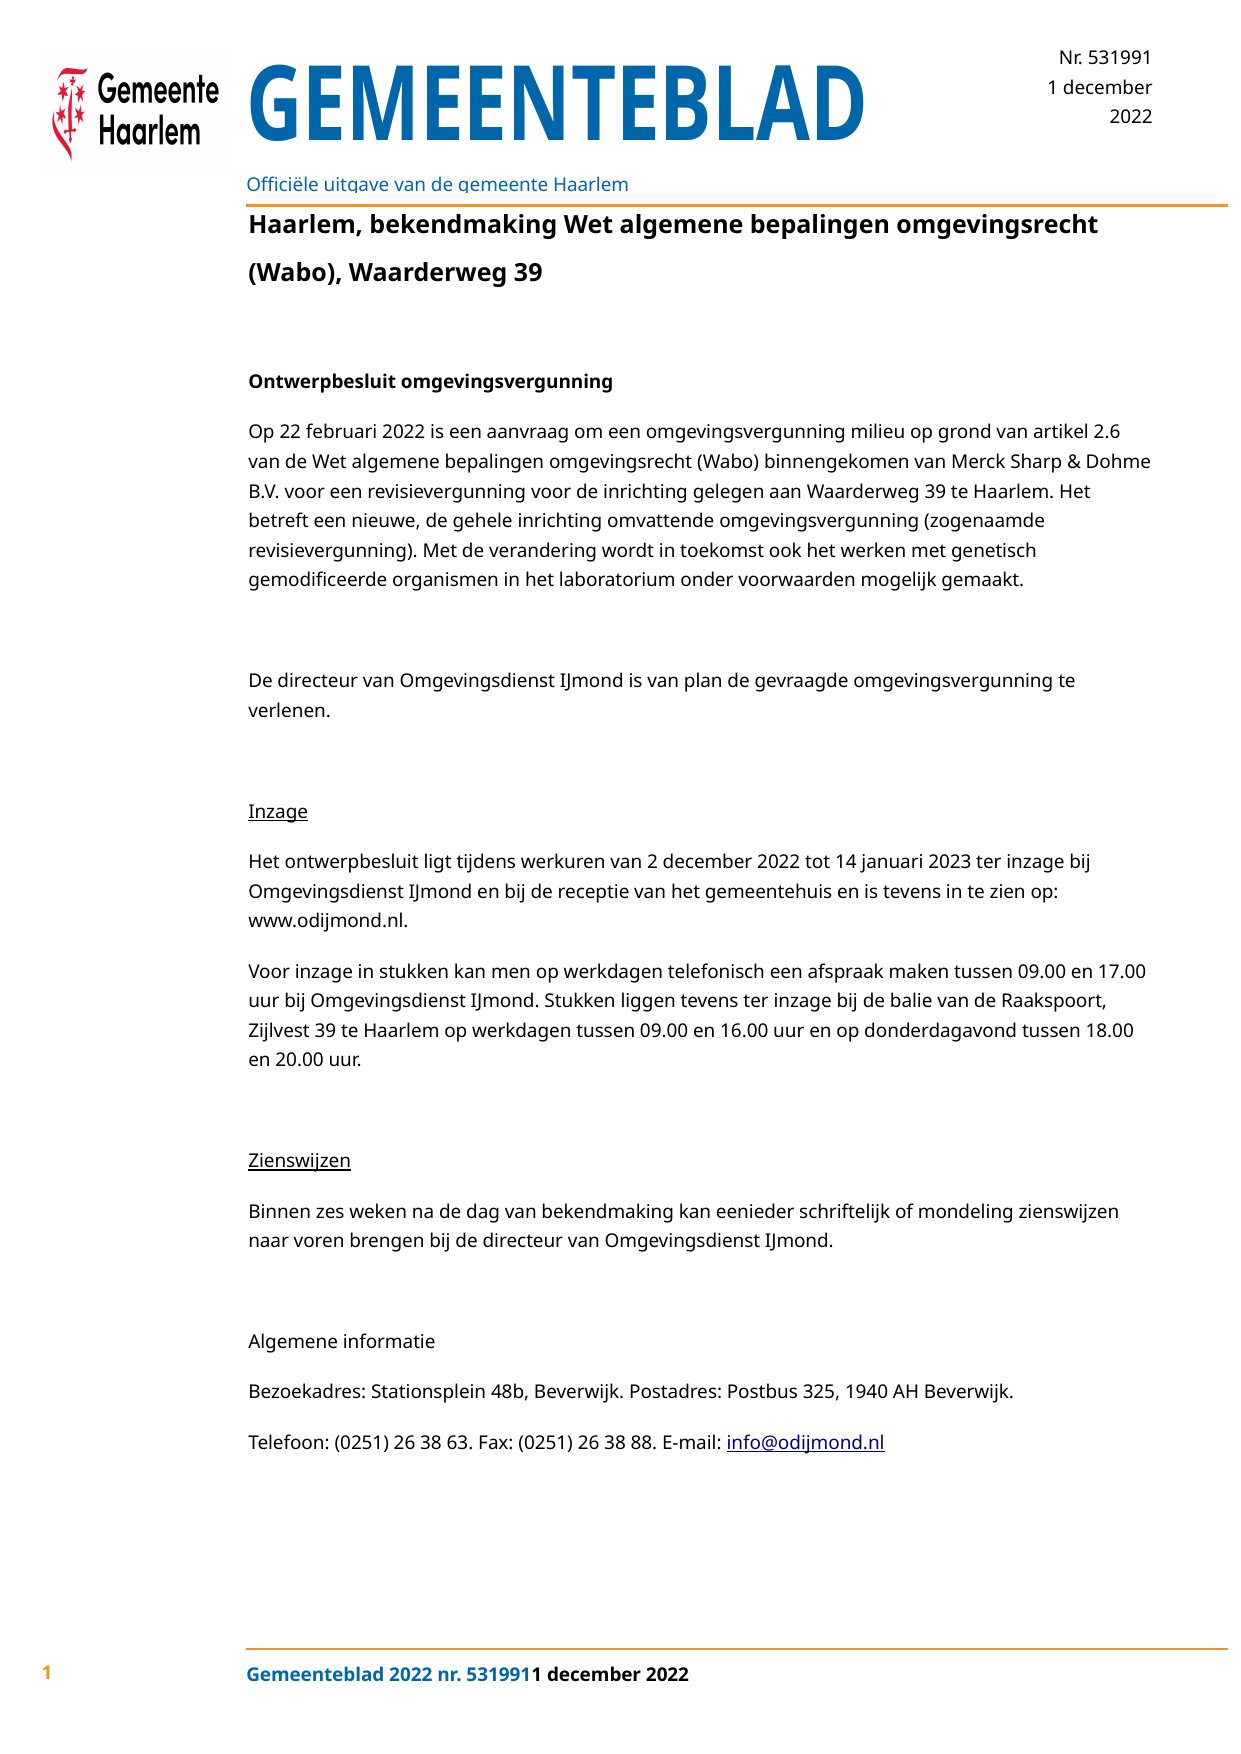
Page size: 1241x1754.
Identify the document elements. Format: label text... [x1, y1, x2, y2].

text Voor inzage in stukken kan men op werkdagen telefonisch een afspraak maken tussen 09.00 en 17.00 uur bij Omgevingsdienst IJmond. Stukken liggen tevens ter inzage bij de balie van de Raakspoort, Zijlvest 39 te Haarlem op werkdagen tussen 09.00 en 16.00 uur en op donderdagavond tussen 18.00 en 20.00 uur. [248, 958, 1152, 1072]
text Op 22 februari 2022 is een aanvraag om een omgevingsvergunning milieu op grond van artikel 2.6 van de Wet algemene bepalingen omgevingsrecht (Wabo) binnengekomen van Merck Sharp & Dohme B.V. voor een revisievergunning voor de inrichting gelegen aan Waarderweg 39 te Haarlem. Het betreft een nieuwe, de gehele inrichting omvattende omgevingsvergunning (zogenaamde revisievergunning). Met de verandering wordt in toekomst ook het werken met genetisch gemodificeerde organismen in het laboratorium onder voorwaarden mogelijk gemaakt. [248, 419, 1152, 592]
text Zienswijzen [248, 1147, 1152, 1173]
text Haarlem, bekendmaking Wet algemene bepalingen omgevingsrecht (Wabo), Waarderweg 39 [248, 207, 1152, 288]
text Inzage [248, 798, 1152, 824]
text Telefoon: (0251) 26 38 63. Fax: (0251) 26 38 88. E-mail: info@odijmond.nl [248, 1429, 1152, 1455]
text Bezoekadres: Stationsplein 48b, Beverwijk. Postadres: Postbus 325, 1940 AH Beverwijk. [248, 1379, 1152, 1404]
picture [41, 47, 231, 172]
text Ontwerpbesluit omgevingsvergunning [248, 368, 1152, 394]
text Het ontwerpbesluit ligt tijdens werkuren van 2 december 2022 tot 14 januari 2023 ter inzage bij Omgevingsdienst IJmond en bij de receptie van het gemeentehuis en is tevens in te zien op: www.odijmond.nl. [248, 848, 1152, 933]
text De directeur van Omgevingsdienst IJmond is van plan de gevraagde omgevingsvergunning te verlenen. [248, 667, 1152, 723]
text Binnen zes weken na de dag van bekendmaking kan eenieder schriftelijk of mondeling zienswijzen naar voren brengen bij de directeur van Omgevingsdienst IJmond. [248, 1198, 1152, 1253]
text Algemene informatie [248, 1328, 1152, 1354]
